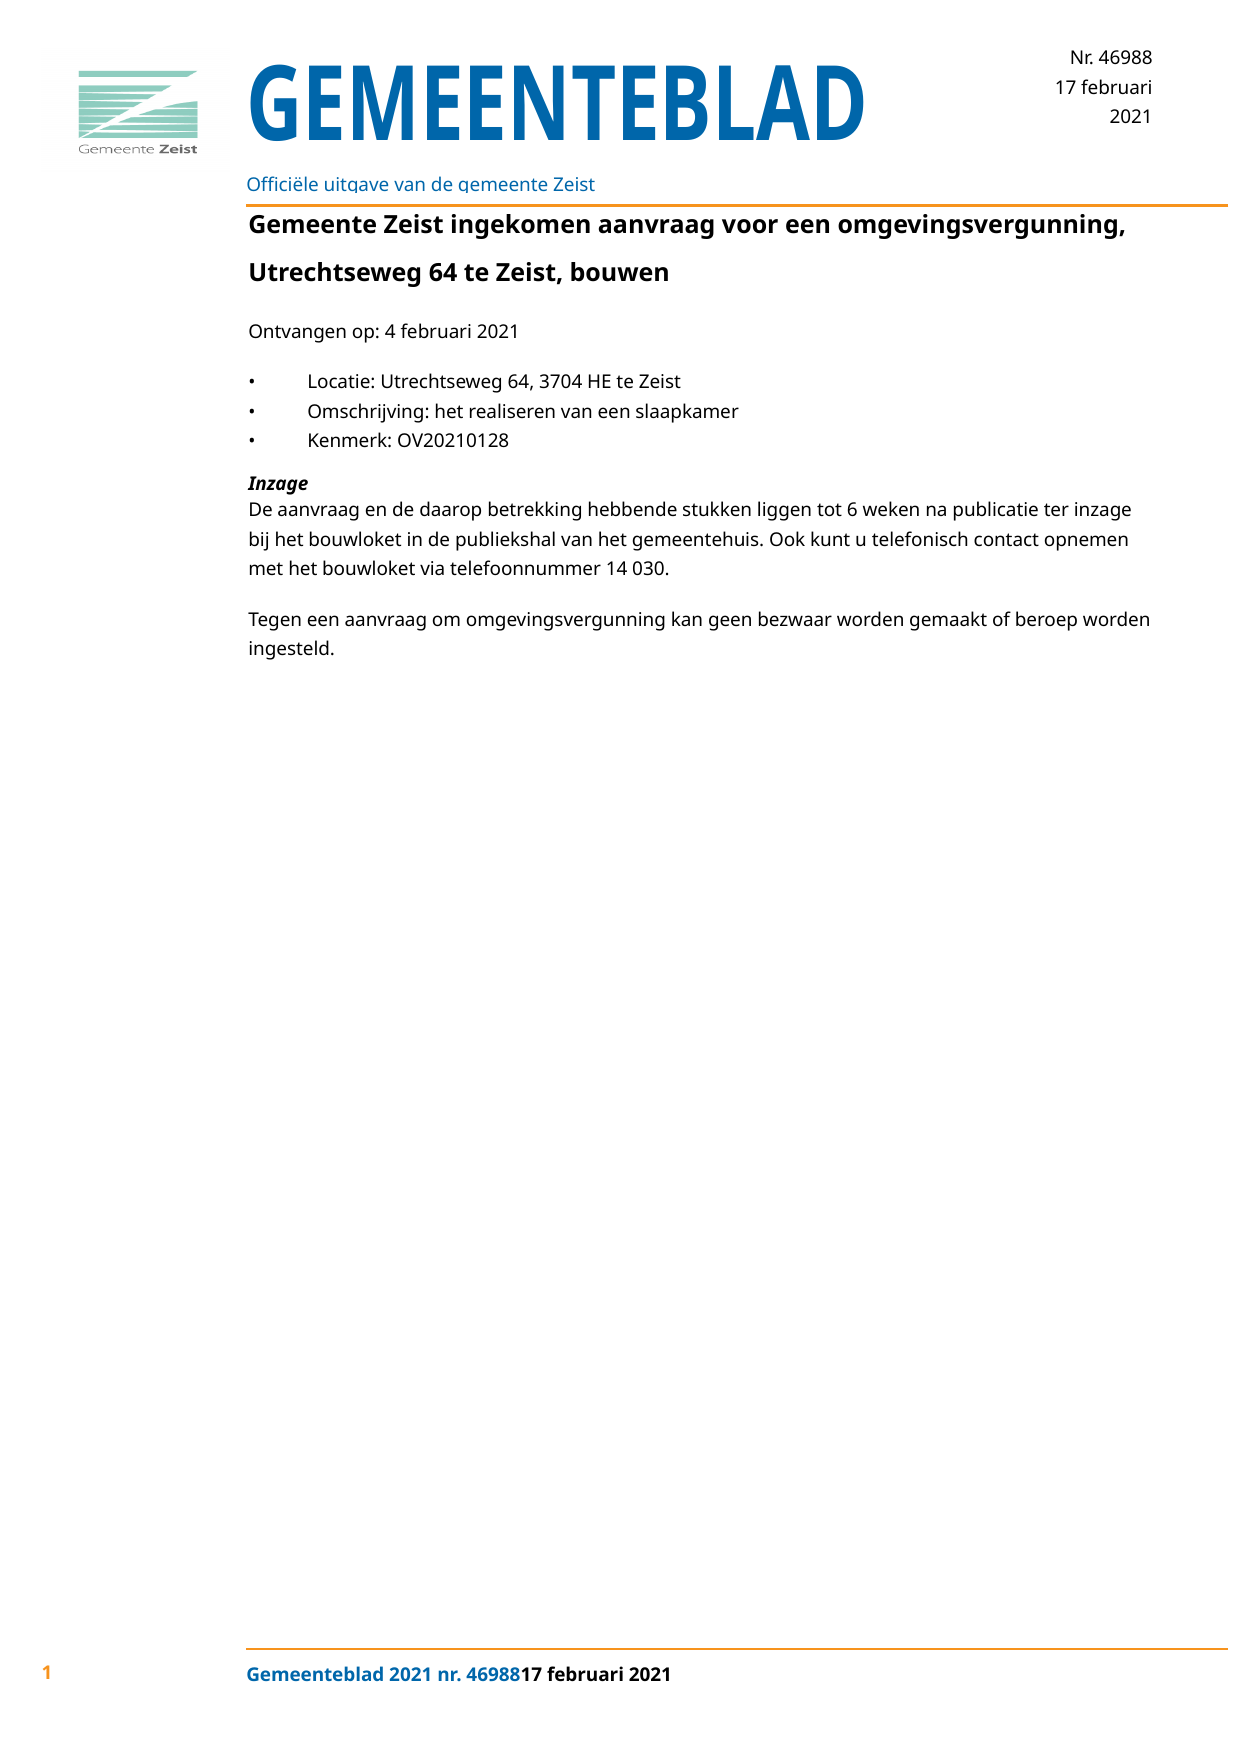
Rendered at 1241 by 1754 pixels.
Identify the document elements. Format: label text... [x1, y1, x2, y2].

list Locatie: Utrechtseweg 64, 3704 HE te Zeist [248, 368, 1152, 394]
picture [41, 47, 231, 172]
text Gemeente Zeist ingekomen aanvraag voor een omgevingsvergunning, Utrechtseweg 64 te Zeist, bouwen [248, 207, 1152, 288]
text De aanvraag en de daarop betrekking hebbende stukken liggen tot 6 weken na publicatie ter inzage bij het bouwloket in de publiekshal van het gemeentehuis. Ook kunt u telefonisch contact opnemen met het bouwloket via telefoonnummer 14 030. [248, 496, 1152, 581]
list Kenmerk: OV20210128 [248, 427, 1152, 453]
text Tegen een aanvraag om omgevingsvergunning kan geen bezwaar worden gemaakt of beroep worden ingesteld. [248, 606, 1152, 661]
text Inzage [248, 471, 1152, 496]
list Omschrijving: het realiseren van een slaapkamer [248, 398, 1152, 424]
text Ontvangen op: 4 februari 2021 [248, 318, 1152, 344]
